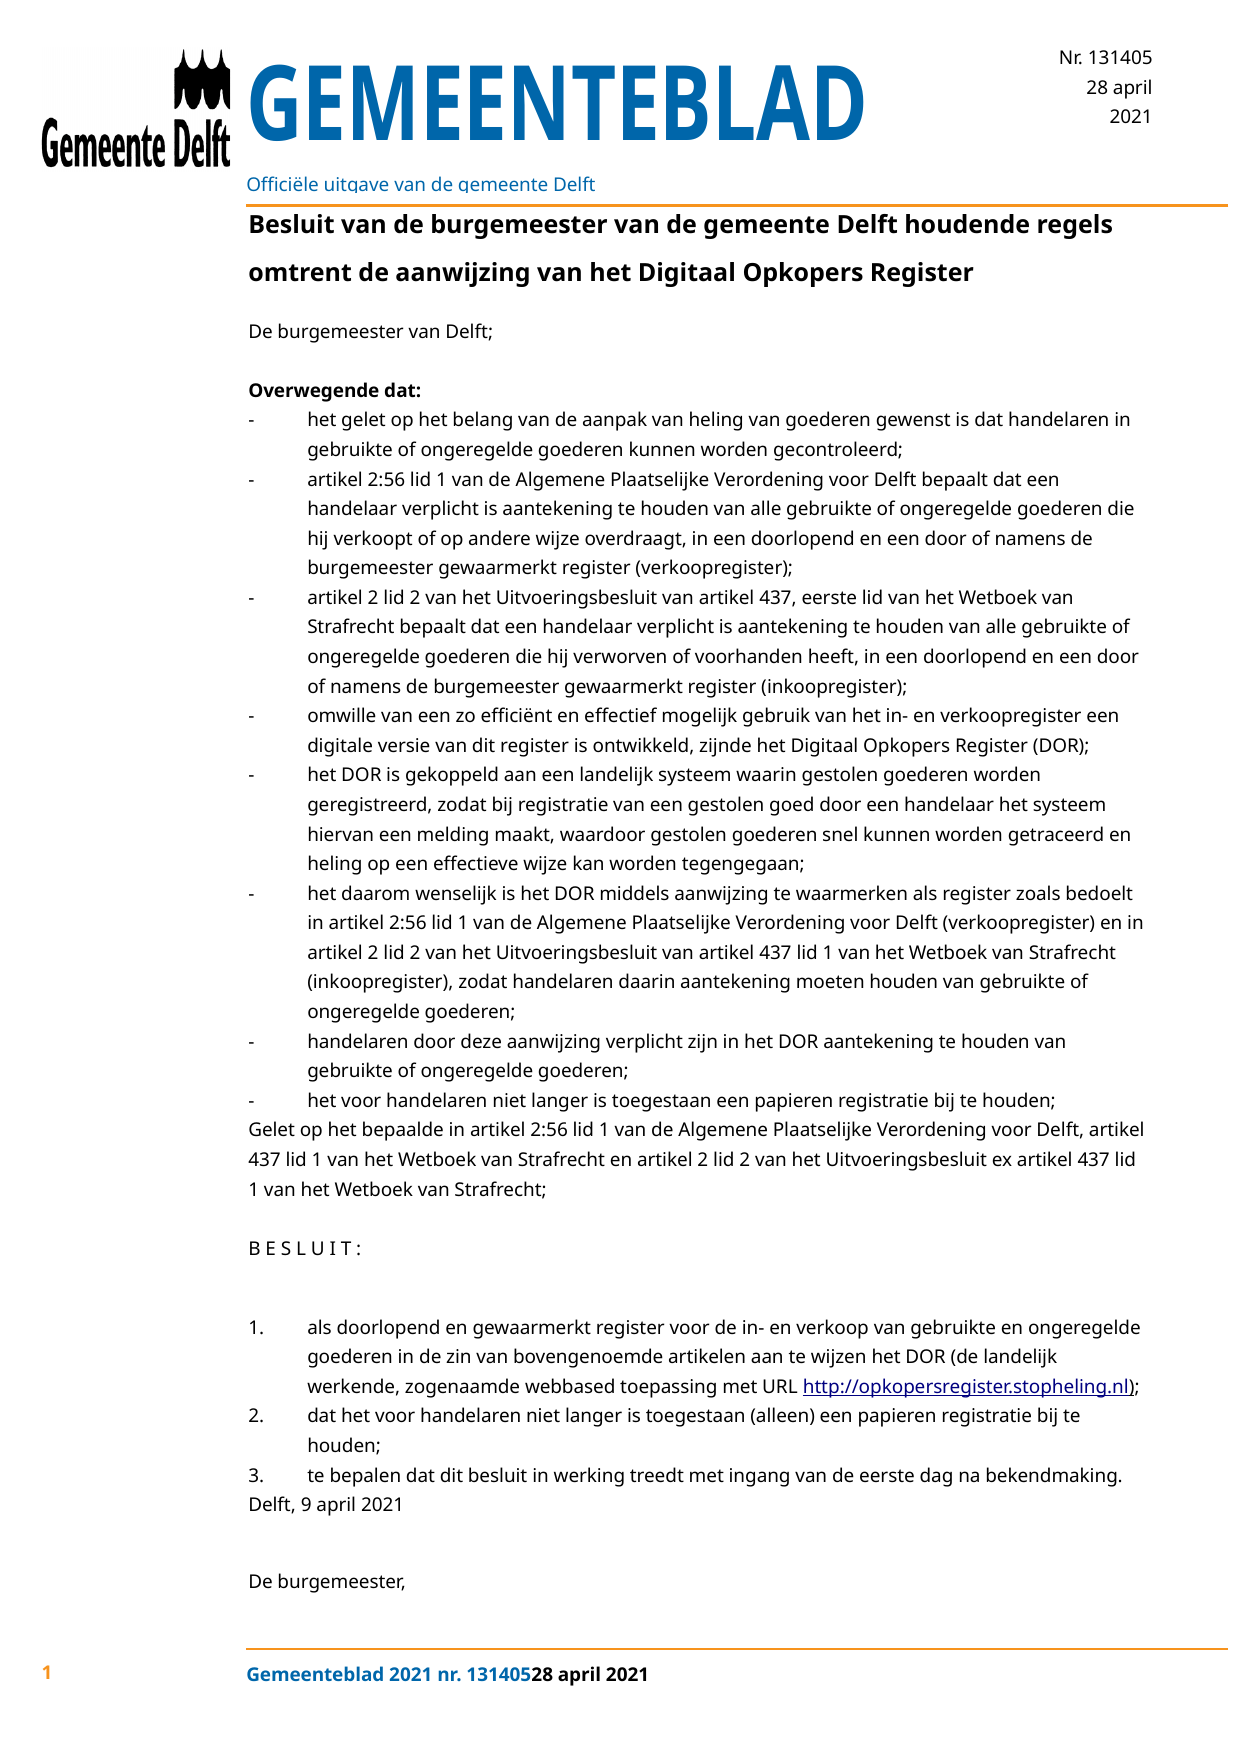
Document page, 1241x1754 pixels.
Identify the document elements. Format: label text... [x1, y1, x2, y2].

list artikel 2:56 lid 1 van de Algemene Plaatselijke Verordening voor Delft bepaalt dat een handelaar verplicht is aantekening te houden van alle gebruikte of ongeregelde goederen die hij verkoopt of op andere wijze overdraagt, in een doorlopend en een door of namens de burgemeester gewaarmerkt register (verkoopregister); [248, 466, 1152, 580]
list het voor handelaren niet langer is toegestaan een papieren registratie bij te houden; [248, 1087, 1152, 1113]
list te bepalen dat dit besluit in werking treedt met ingang van de eerste dag na bekendmaking. [248, 1462, 1152, 1487]
text Besluit van de burgemeester van de gemeente Delft houdende regels omtrent de aanwijzing van het Digitaal Opkopers Register [248, 207, 1152, 288]
text Gelet op het bepaalde in artikel 2:56 lid 1 van de Algemene Plaatselijke Verordening voor Delft, artikel 437 lid 1 van het Wetboek van Strafrecht en artikel 2 lid 2 van het Uitvoeringsbesluit ex artikel 437 lid 1 van het Wetboek van Strafrecht; [248, 1117, 1152, 1202]
text De burgemeester, [248, 1568, 1152, 1594]
list handelaren door deze aanwijzing verplicht zijn in het DOR aantekening te houden van gebruikte of ongeregelde goederen; [248, 1028, 1152, 1083]
list het gelet op het belang van de aanpak van heling van goederen gewenst is dat handelaren in gebruikte of ongeregelde goederen kunnen worden gecontroleerd; [248, 407, 1152, 462]
text Overwegende dat: [248, 377, 1152, 403]
text De burgemeester van Delft; [248, 318, 1152, 344]
list het DOR is gekoppeld aan een landelijk systeem waarin gestolen goederen worden geregistreerd, zodat bij registratie van een gestolen goed door een handelaar het systeem hiervan een melding maakt, waardoor gestolen goederen snel kunnen worden getraceerd en heling op een effectieve wijze kan worden tegengegaan; [248, 762, 1152, 876]
list als doorlopend en gewaarmerkt register voor de in- en verkoop van gebruikte en ongeregelde goederen in de zin van bovengenoemde artikelen aan te wijzen het DOR (de landelijk werkende, zogenaamde webbased toepassing met URL http://opkopersregister.stopheling.nl); [248, 1314, 1152, 1399]
list artikel 2 lid 2 van het Uitvoeringsbesluit van artikel 437, eerste lid van het Wetboek van Strafrecht bepaalt dat een handelaar verplicht is aantekening te houden van alle gebruikte of ongeregelde goederen die hij verworven of voorhanden heeft, in een doorlopend en een door of namens de burgemeester gewaarmerkt register (inkoopregister); [248, 584, 1152, 699]
text B E S L U I T : [248, 1235, 1152, 1261]
list omwille van een zo efficiënt en effectief mogelijk gebruik van het in- en verkoopregister een digitale versie van dit register is ontwikkeld, zijnde het Digitaal Opkopers Register (DOR); [248, 702, 1152, 758]
list dat het voor handelaren niet langer is toegestaan (alleen) een papieren registratie bij te houden; [248, 1403, 1152, 1458]
text Delft, 9 april 2021 [248, 1491, 1152, 1517]
picture [41, 47, 231, 172]
list het daarom wenselijk is het DOR middels aanwijzing te waarmerken als register zoals bedoelt in artikel 2:56 lid 1 van de Algemene Plaatselijke Verordening voor Delft (verkoopregister) en in artikel 2 lid 2 van het Uitvoeringsbesluit van artikel 437 lid 1 van het Wetboek van Strafrecht (inkoopregister), zodat handelaren daarin aantekening moeten houden van gebruikte of ongeregelde goederen; [248, 880, 1152, 1024]
